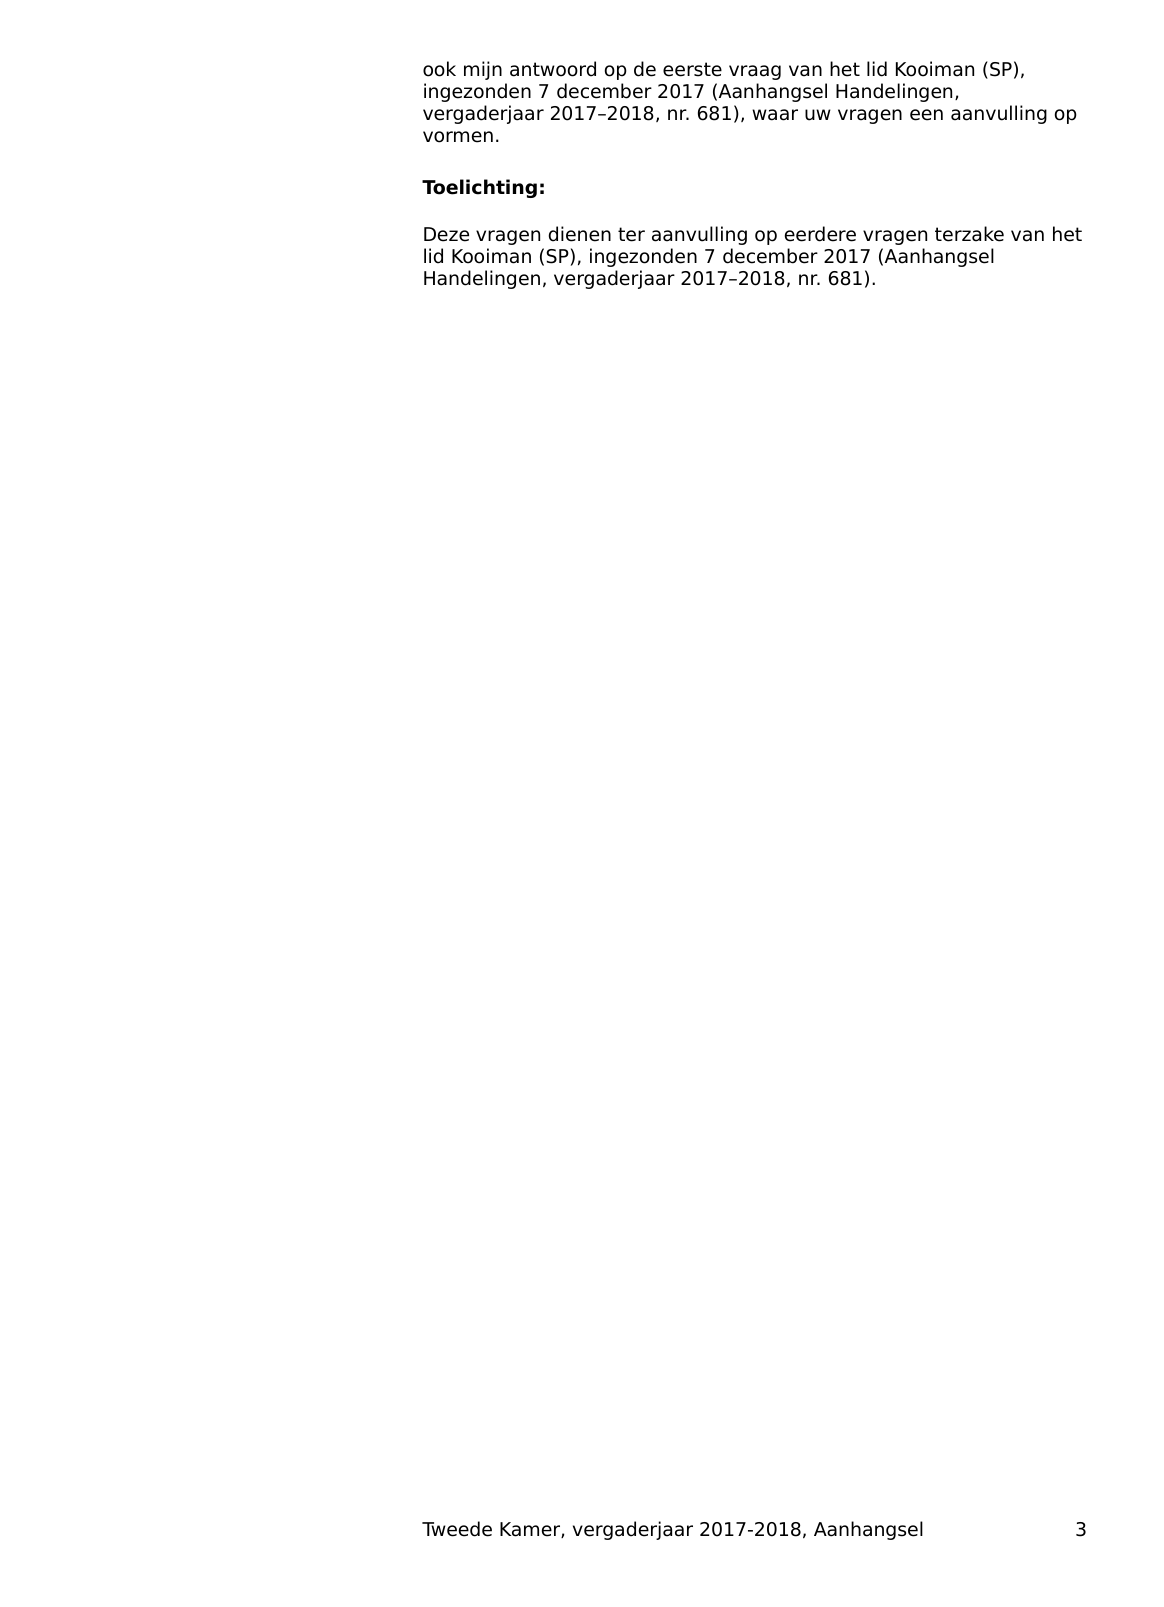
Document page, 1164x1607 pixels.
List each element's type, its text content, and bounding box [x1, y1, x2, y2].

text Deze vragen dienen ter aanvulling op eerdere vragen terzake van het lid Kooiman (SP), ingezonden 7 december 2017 (Aanhangsel Handelingen, vergaderjaar 2017–2018, nr. 681). [422, 224, 1087, 290]
subtitle Toelichting: [422, 177, 1087, 199]
text ook mijn antwoord op de eerste vraag van het lid Kooiman (SP), ingezonden 7 december 2017 (Aanhangsel Handelingen, vergaderjaar 2017–2018, nr. 681), waar uw vragen een aanvulling op vormen. [422, 59, 1087, 147]
